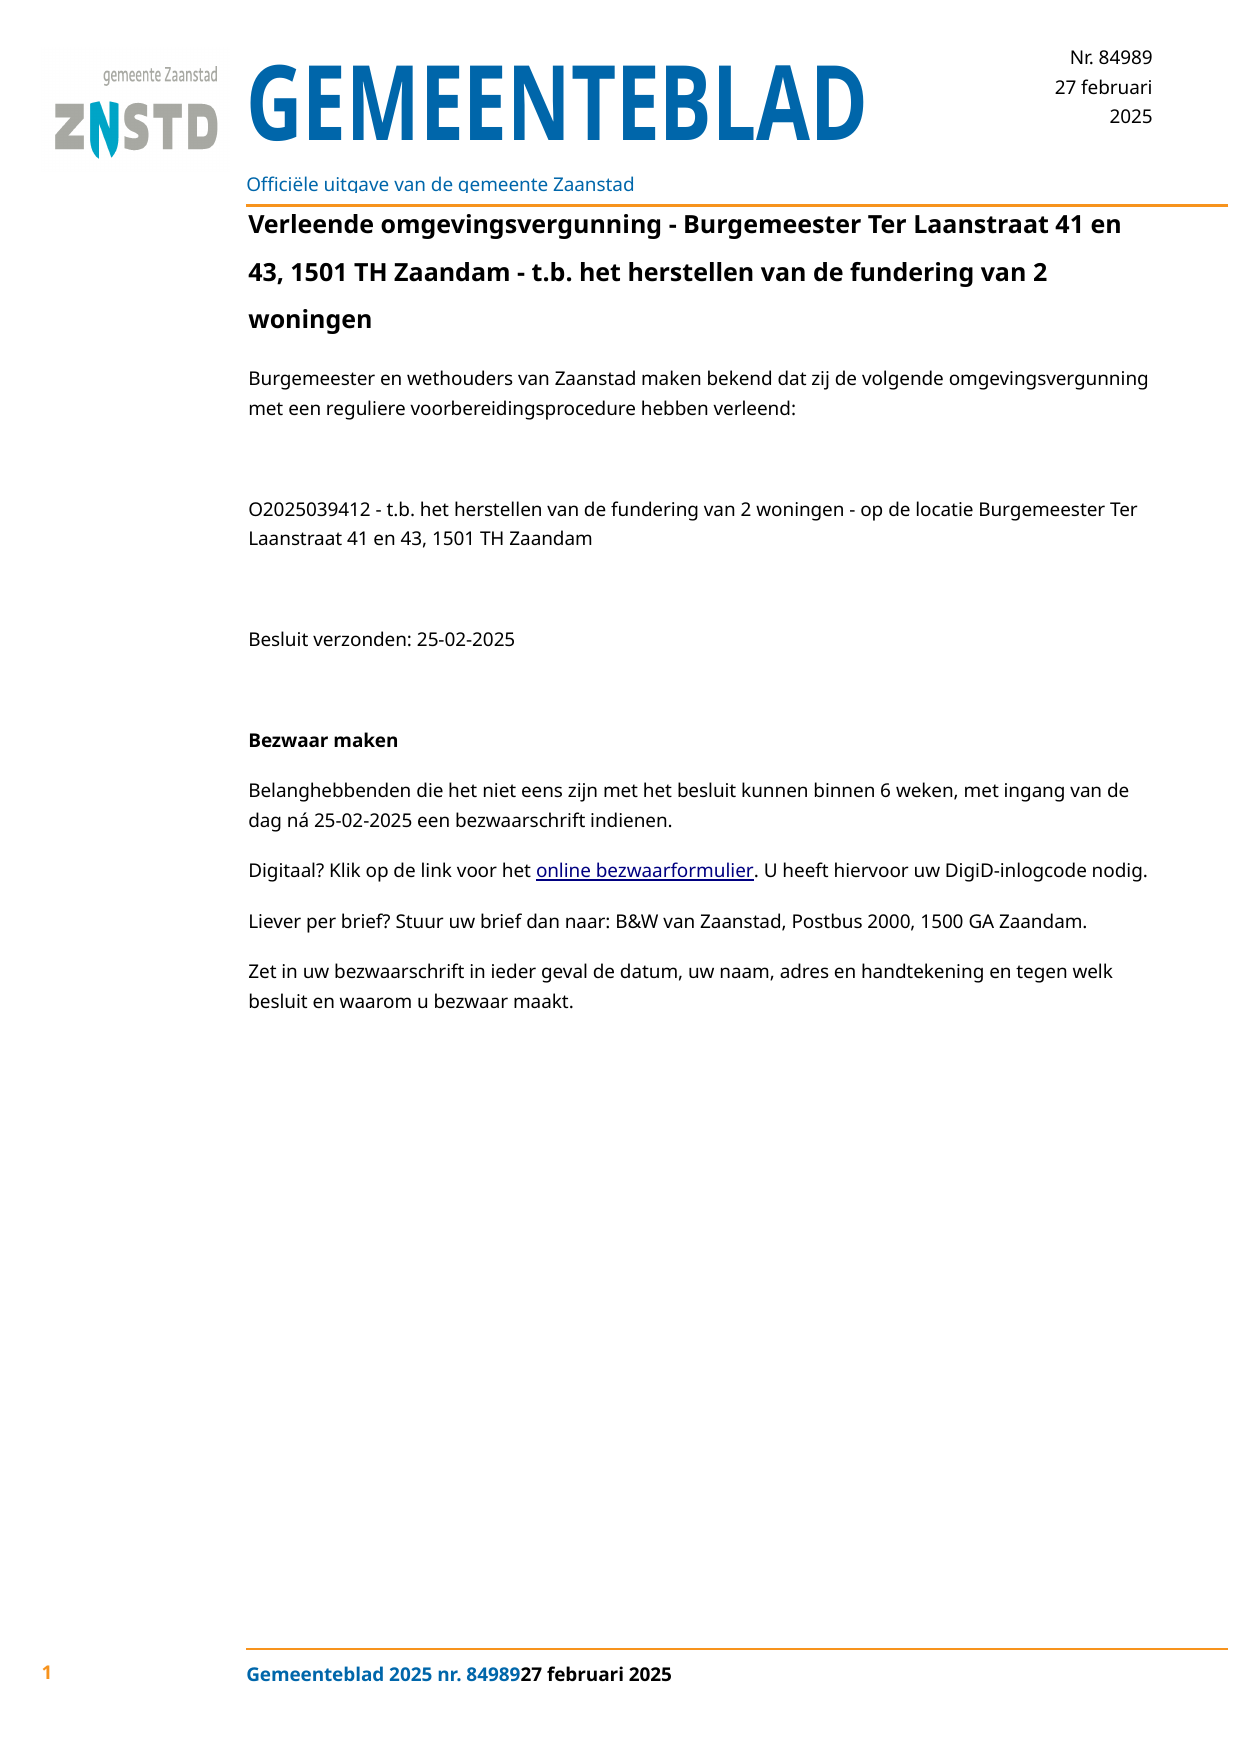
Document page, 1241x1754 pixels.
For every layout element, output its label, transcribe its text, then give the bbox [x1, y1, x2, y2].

text Zet in uw bezwaarschrift in ieder geval de datum, uw naam, adres en handtekening en tegen welk besluit en waarom u bezwaar maakt. [248, 958, 1152, 1014]
text O2025039412 - t.b. het herstellen van de fundering van 2 woningen - op de locatie Burgemeester Ter Laanstraat 41 en 43, 1501 TH Zaandam [248, 496, 1152, 551]
text Belanghebbenden die het niet eens zijn met het besluit kunnen binnen 6 weken, met ingang van de dag ná 25-02-2025 een bezwaarschrift indienen. [248, 778, 1152, 833]
text Verleende omgevingsvergunning - Burgemeester Ter Laanstraat 41 en 43, 1501 TH Zaandam - t.b. het herstellen van de fundering van 2 woningen [248, 207, 1152, 336]
text Besluit verzonden: 25-02-2025 [248, 626, 1152, 652]
text Burgemeester en wethouders van Zaanstad maken bekend dat zij de volgende omgevingsvergunning met een reguliere voorbereidingsprocedure hebben verleend: [248, 366, 1152, 421]
text Liever per brief? Stuur uw brief dan naar: B&W van Zaanstad, Postbus 2000, 1500 GA Zaandam. [248, 908, 1152, 934]
picture [41, 47, 231, 172]
text Digitaal? Klik op de link voor het online bezwaarformulier. U heeft hiervoor uw DigiD-inlogcode nodig. [248, 858, 1152, 883]
text Bezwaar maken [248, 727, 1152, 753]
